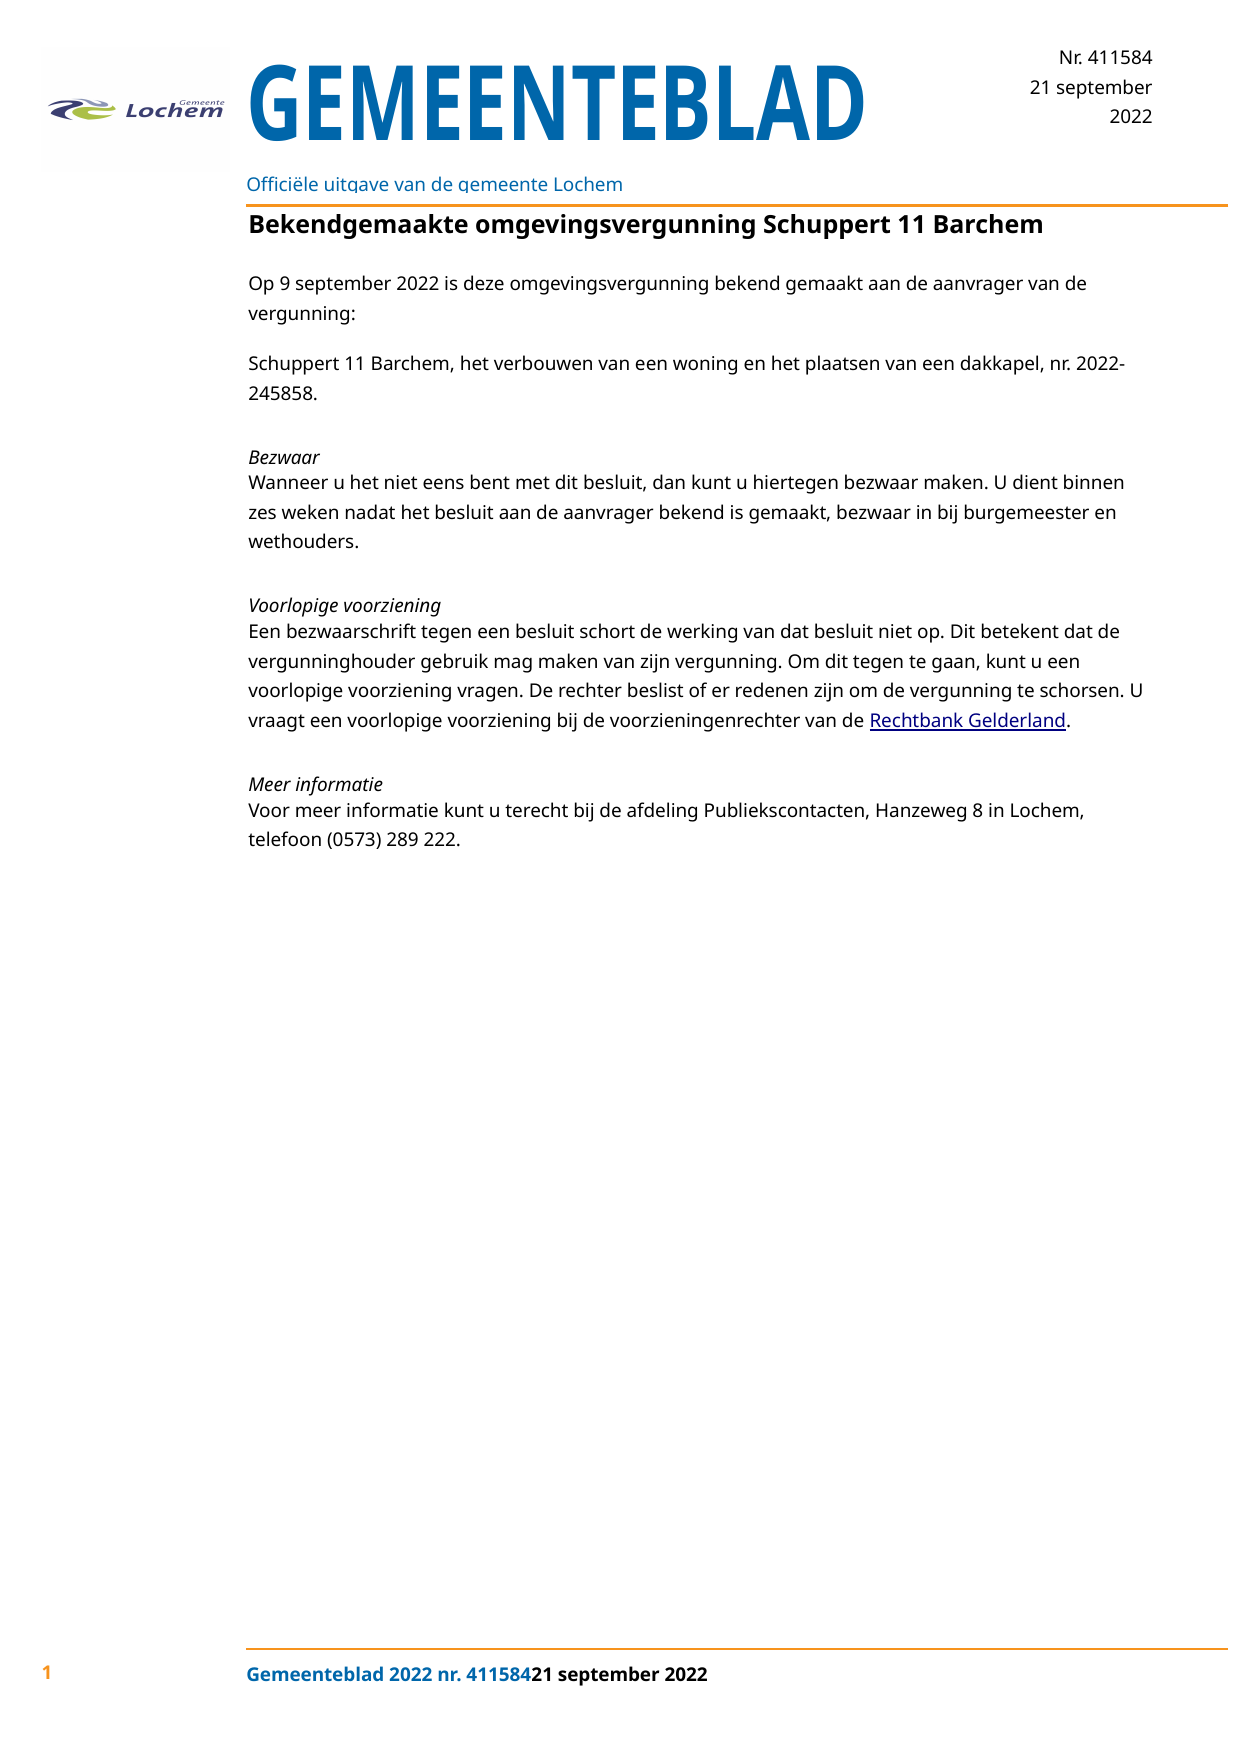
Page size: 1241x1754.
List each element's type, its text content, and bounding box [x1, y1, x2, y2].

text Wanneer u het niet eens bent met dit besluit, dan kunt u hiertegen bezwaar maken. U dient binnen zes weken nadat het besluit aan de aanvrager bekend is gemaakt, bezwaar in bij burgemeester en wethouders. [248, 469, 1152, 554]
text Schuppert 11 Barchem, het verbouwen van een woning en het plaatsen van een dakkapel, nr. 2022-245858. [248, 350, 1152, 406]
text Bezwaar [248, 444, 1152, 469]
picture [41, 47, 231, 172]
text Bekendgemaakte omgevingsvergunning Schuppert 11 Barchem [248, 207, 1152, 241]
text Een bezwaarschrift tegen een besluit schort de werking van dat besluit niet op. Dit betekent dat de vergunninghouder gebruik mag maken van zijn vergunning. Om dit tegen te gaan, kunt u een voorlopige voorziening vragen. De rechter beslist of er redenen zijn om de vergunning te schorsen. U vraagt een voorlopige voorziening bij de voorzieningenrechter van de Rechtbank Gelderland. [248, 618, 1152, 733]
text Voor meer informatie kunt u terecht bij de afdeling Publiekscontacten, Hanzeweg 8 in Lochem, telefoon (0573) 289 222. [248, 797, 1152, 852]
text Meer informatie [248, 771, 1152, 797]
text Voorlopige voorziening [248, 593, 1152, 618]
text Op 9 september 2022 is deze omgevingsvergunning bekend gemaakt aan de aanvrager van de vergunning: [248, 270, 1152, 326]
